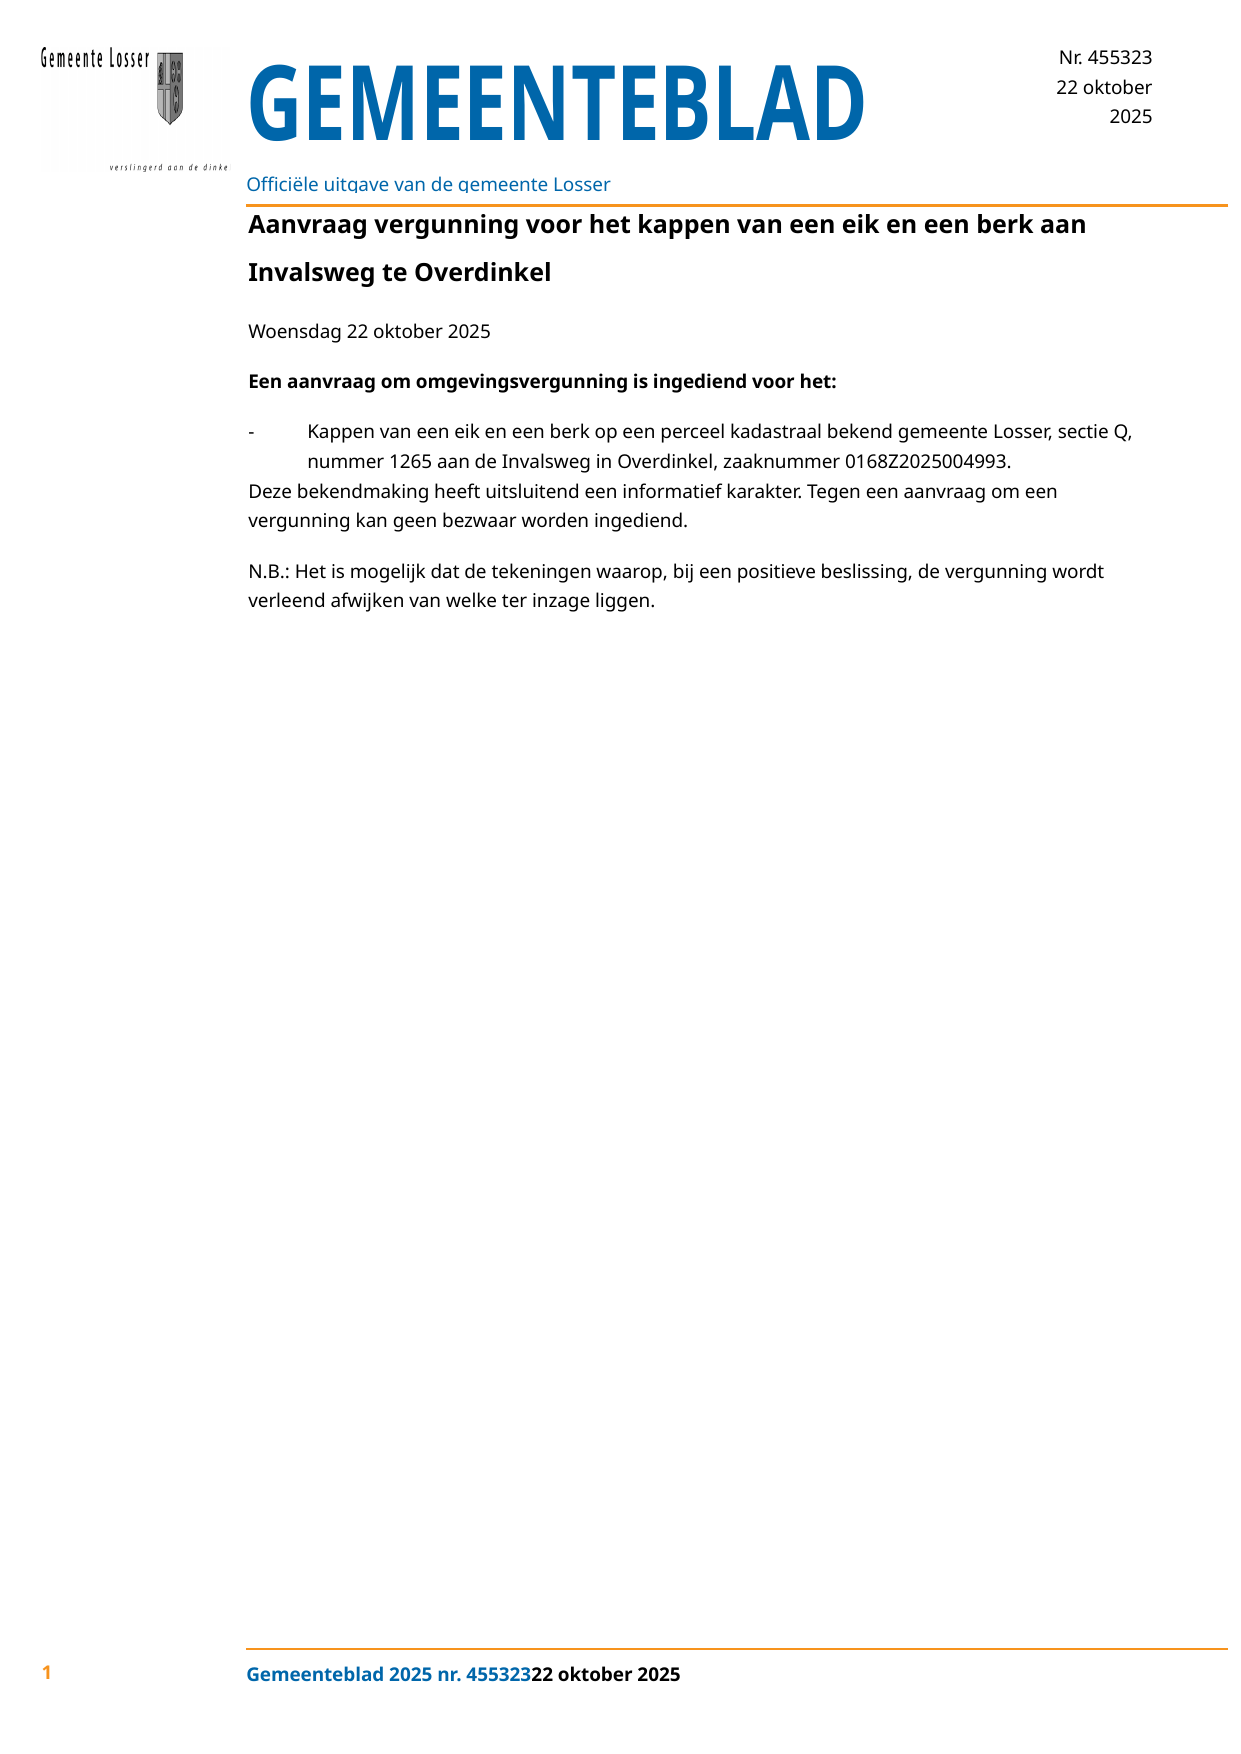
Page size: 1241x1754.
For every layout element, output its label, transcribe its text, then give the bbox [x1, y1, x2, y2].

text Woensdag 22 oktober 2025 [248, 318, 1152, 344]
text Een aanvraag om omgevingsvergunning is ingediend voor het: [248, 368, 1152, 394]
text Deze bekendmaking heeft uitsluitend een informatief karakter. Tegen een aanvraag om een vergunning kan geen bezwaar worden ingediend. [248, 478, 1152, 533]
picture [41, 47, 231, 172]
text Aanvraag vergunning voor het kappen van een eik en een berk aan Invalsweg te Overdinkel [248, 207, 1152, 288]
list Kappen van een eik en een berk op een perceel kadastraal bekend gemeente Losser, sectie Q, nummer 1265 aan de Invalsweg in Overdinkel, zaaknummer 0168Z2025004993. [248, 419, 1152, 474]
text N.B.: Het is mogelijk dat de tekeningen waarop, bij een positieve beslissing, de vergunning wordt verleend afwijken van welke ter inzage liggen. [248, 558, 1152, 613]
